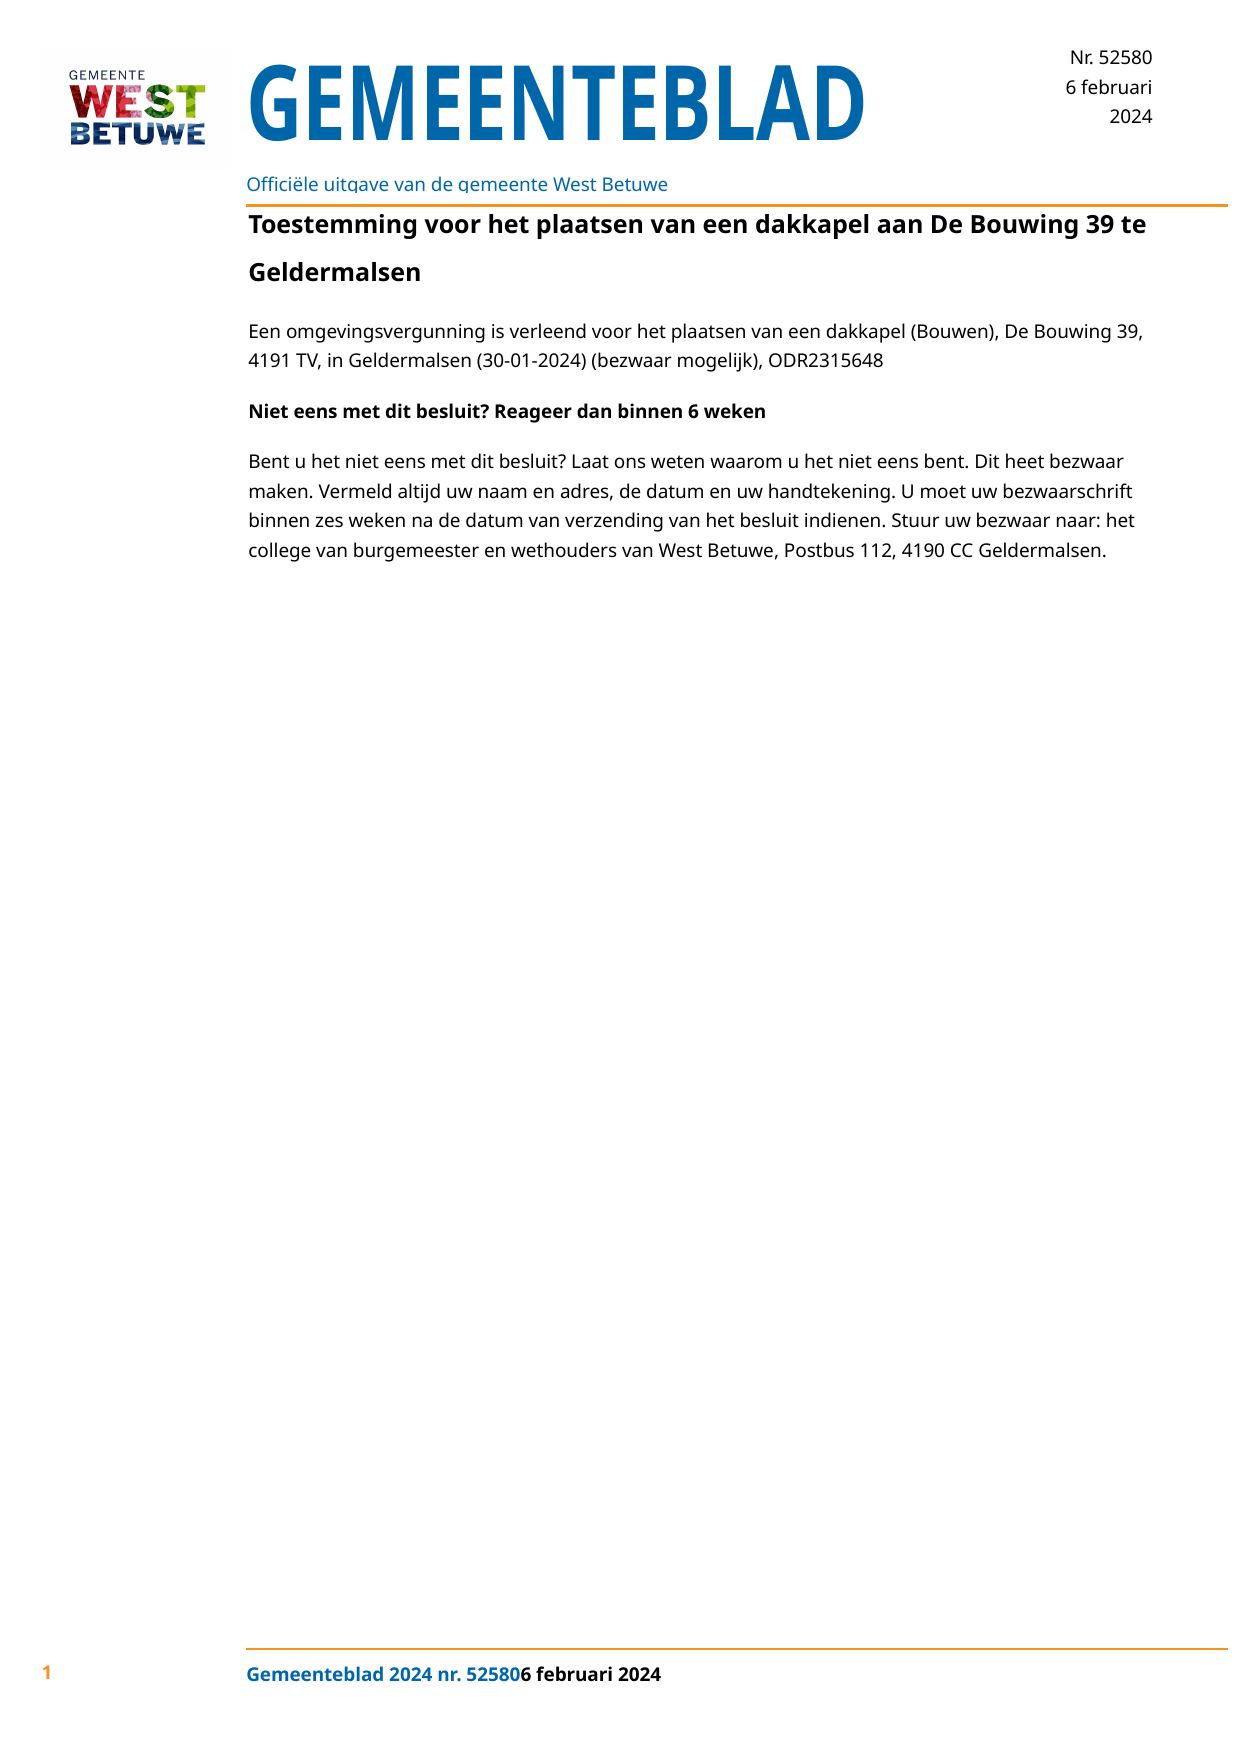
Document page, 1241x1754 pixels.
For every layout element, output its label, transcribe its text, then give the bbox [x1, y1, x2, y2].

text Bent u het niet eens met dit besluit? Laat ons weten waarom u het niet eens bent. Dit heet bezwaar maken. Vermeld altijd uw naam en adres, de datum en uw handtekening. U moet uw bezwaarschrift binnen zes weken na de datum van verzending van het besluit indienen. Stuur uw bezwaar naar: het college van burgemeester en wethouders van West Betuwe, Postbus 112, 4190 CC Geldermalsen. [248, 448, 1152, 563]
text Een omgevingsvergunning is verleend voor het plaatsen van een dakkapel (Bouwen), De Bouwing 39, 4191 TV, in Geldermalsen (30-01-2024) (bezwaar mogelijk), ODR2315648 [248, 318, 1152, 373]
picture [41, 47, 231, 172]
text Toestemming voor het plaatsen van een dakkapel aan De Bouwing 39 te Geldermalsen [248, 207, 1152, 288]
text Niet eens met dit besluit? Reageer dan binnen 6 weken [248, 398, 1152, 424]
